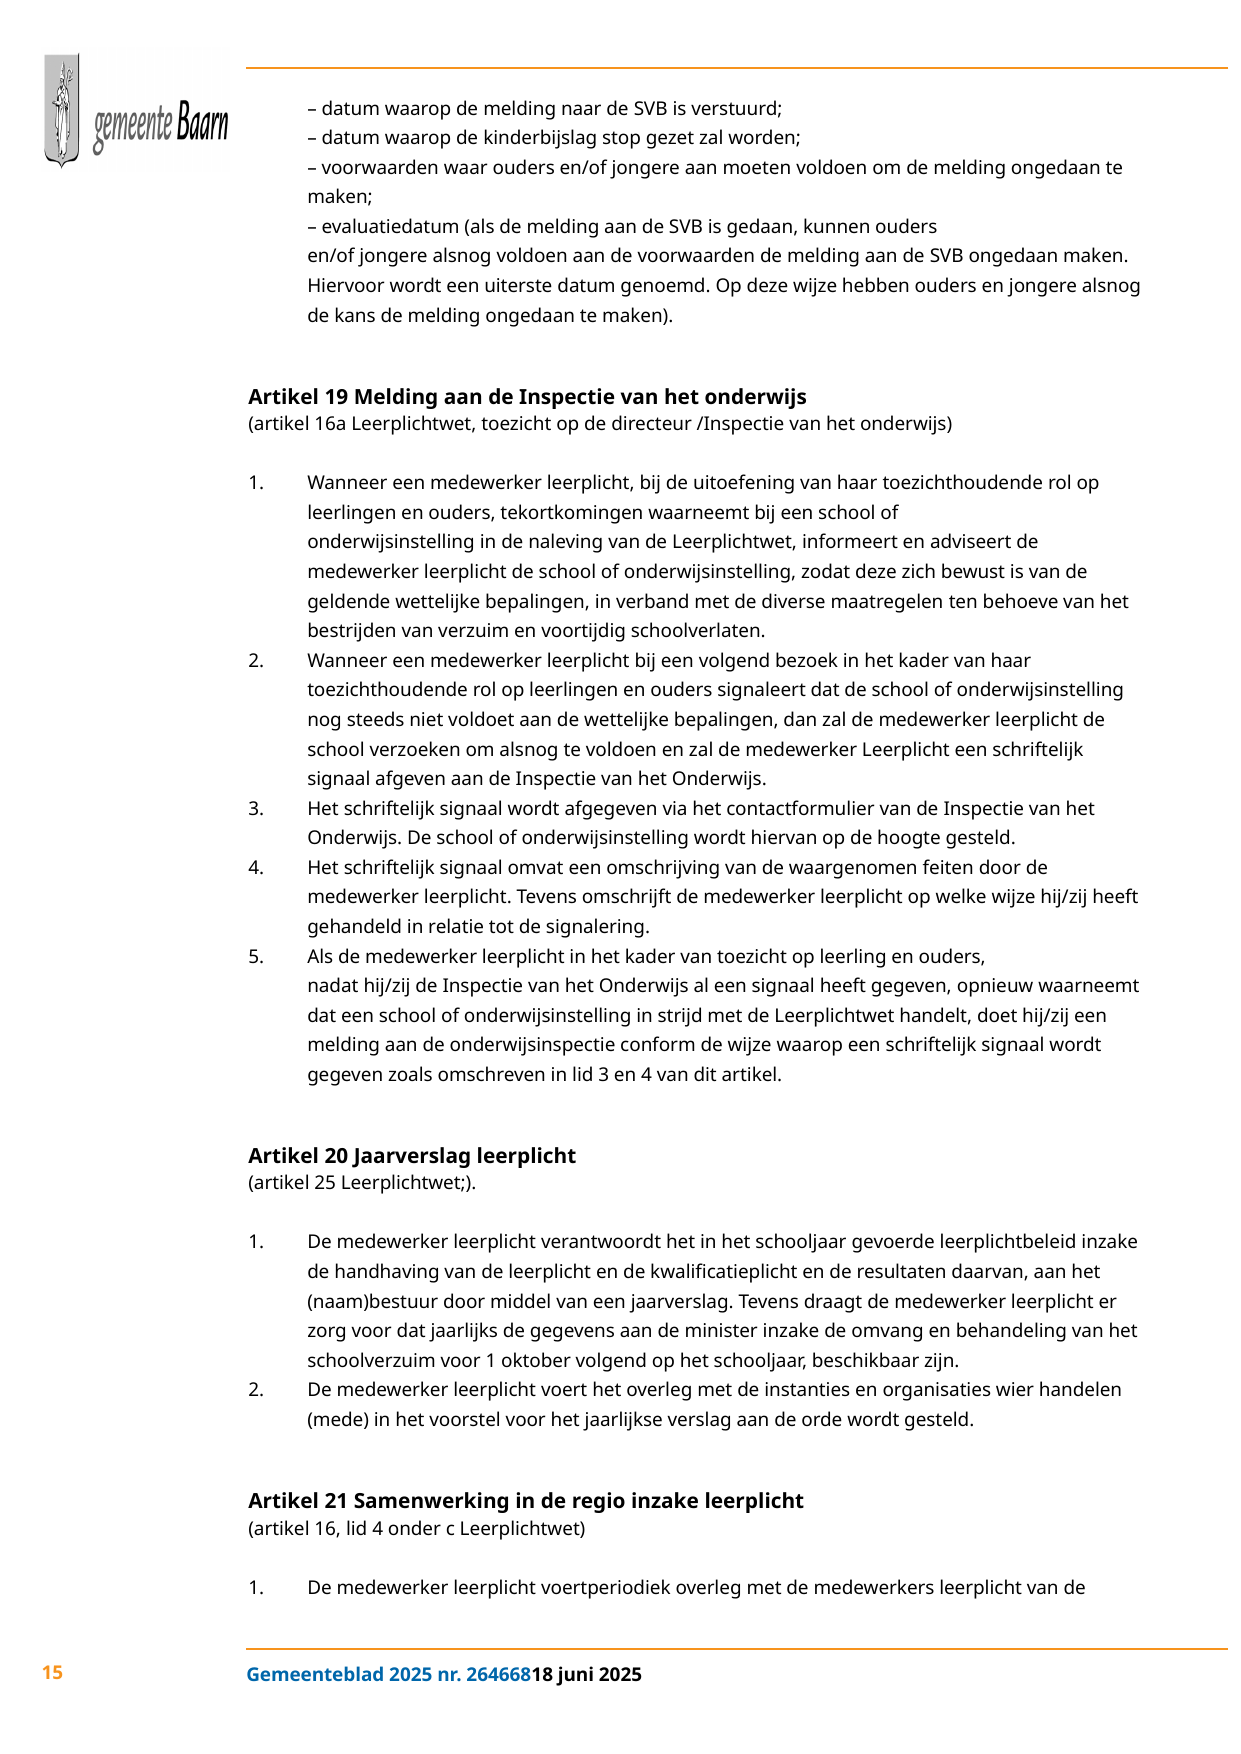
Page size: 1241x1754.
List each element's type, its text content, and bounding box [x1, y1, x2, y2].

list Het schriftelijk signaal omvat een omschrijving van de waargenomen feiten door de medewerker leerplicht. Tevens omschrijft de medewerker leerplicht op welke wijze hij/zij heeft gehandeld in relatie tot de signalering. [248, 854, 1152, 939]
list – voorwaarden waar ouders en/of jongere aan moeten voldoen om de melding ongedaan te maken; [248, 154, 1152, 209]
picture [41, 47, 231, 172]
text (artikel 16a Leerplichtwet, toezicht op de directeur /Inspectie van het onderwijs) [248, 410, 1152, 436]
list – datum waarop de kinderbijslag stop gezet zal worden; [248, 124, 1152, 150]
text Artikel 19 Melding aan de Inspectie van het onderwijs [248, 382, 1152, 410]
list De medewerker leerplicht voertperiodiek overleg met de medewerkers leerplicht van de [248, 1574, 1152, 1599]
text Artikel 20 Jaarverslag leerplicht [248, 1141, 1152, 1169]
list Wanneer een medewerker leerplicht bij een volgend bezoek in het kader van haar toezichthoudende rol op leerlingen en ouders signaleert dat de school of onderwijsinstelling nog steeds niet voldoet aan de wettelijke bepalingen, dan zal de medewerker leerplicht de school verzoeken om alsnog te voldoen en zal de medewerker Leerplicht een schriftelijk signaal afgeven aan de Inspectie van het Onderwijs. [248, 647, 1152, 791]
list De medewerker leerplicht verantwoordt het in het schooljaar gevoerde leerplichtbeleid inzake de handhaving van de leerplicht en de kwalificatieplicht en de resultaten daarvan, aan het (naam)bestuur door middel van een jaarverslag. Tevens draagt de medewerker leerplicht er zorg voor dat jaarlijks de gegevens aan de minister inzake de omvang en behandeling van het schoolverzuim voor 1 oktober volgend op het schooljaar, beschikbaar zijn. [248, 1229, 1152, 1373]
list Wanneer een medewerker leerplicht, bij de uitoefening van haar toezichthoudende rol op leerlingen en ouders, tekortkomingen waarneemt bij een school of onderwijsinstelling in de naleving van de Leerplichtwet, informeert en adviseert de medewerker leerplicht de school of onderwijsinstelling, zodat deze zich bewust is van de geldende wettelijke bepalingen, in verband met de diverse maatregelen ten behoeve van het bestrijden van verzuim en voortijdig schoolverlaten. [248, 469, 1152, 643]
list De medewerker leerplicht voert het overleg met de instanties en organisaties wier handelen (mede) in het voorstel voor het jaarlijkse verslag aan de orde wordt gesteld. [248, 1377, 1152, 1432]
text (artikel 16, lid 4 onder c Leerplichtwet) [248, 1515, 1152, 1540]
text (artikel 25 Leerplichtwet;). [248, 1169, 1152, 1195]
list Als de medewerker leerplicht in het kader van toezicht op leerling en ouders, nadat hij/zij de Inspectie van het Onderwijs al een signaal heeft gegeven, opnieuw waarneemt dat een school of onderwijsinstelling in strijd met de Leerplichtwet handelt, doet hij/zij een melding aan de onderwijsinspectie conform de wijze waarop een schriftelijk signaal wordt gegeven zoals omschreven in lid 3 en 4 van dit artikel. [248, 943, 1152, 1087]
list Het schriftelijk signaal wordt afgegeven via het contactformulier van de Inspectie van het Onderwijs. De school of onderwijsinstelling wordt hiervan op de hoogte gesteld. [248, 795, 1152, 850]
text Artikel 21 Samenwerking in de regio inzake leerplicht [248, 1486, 1152, 1515]
list – evaluatiedatum (als de melding aan de SVB is gedaan, kunnen ouders en/of jongere alsnog voldoen aan de voorwaarden de melding aan de SVB ongedaan maken. Hiervoor wordt een uiterste datum genoemd. Op deze wijze hebben ouders en jongere alsnog de kans de melding ongedaan te maken). [248, 213, 1152, 328]
list – datum waarop de melding naar de SVB is verstuurd; [248, 95, 1152, 121]
